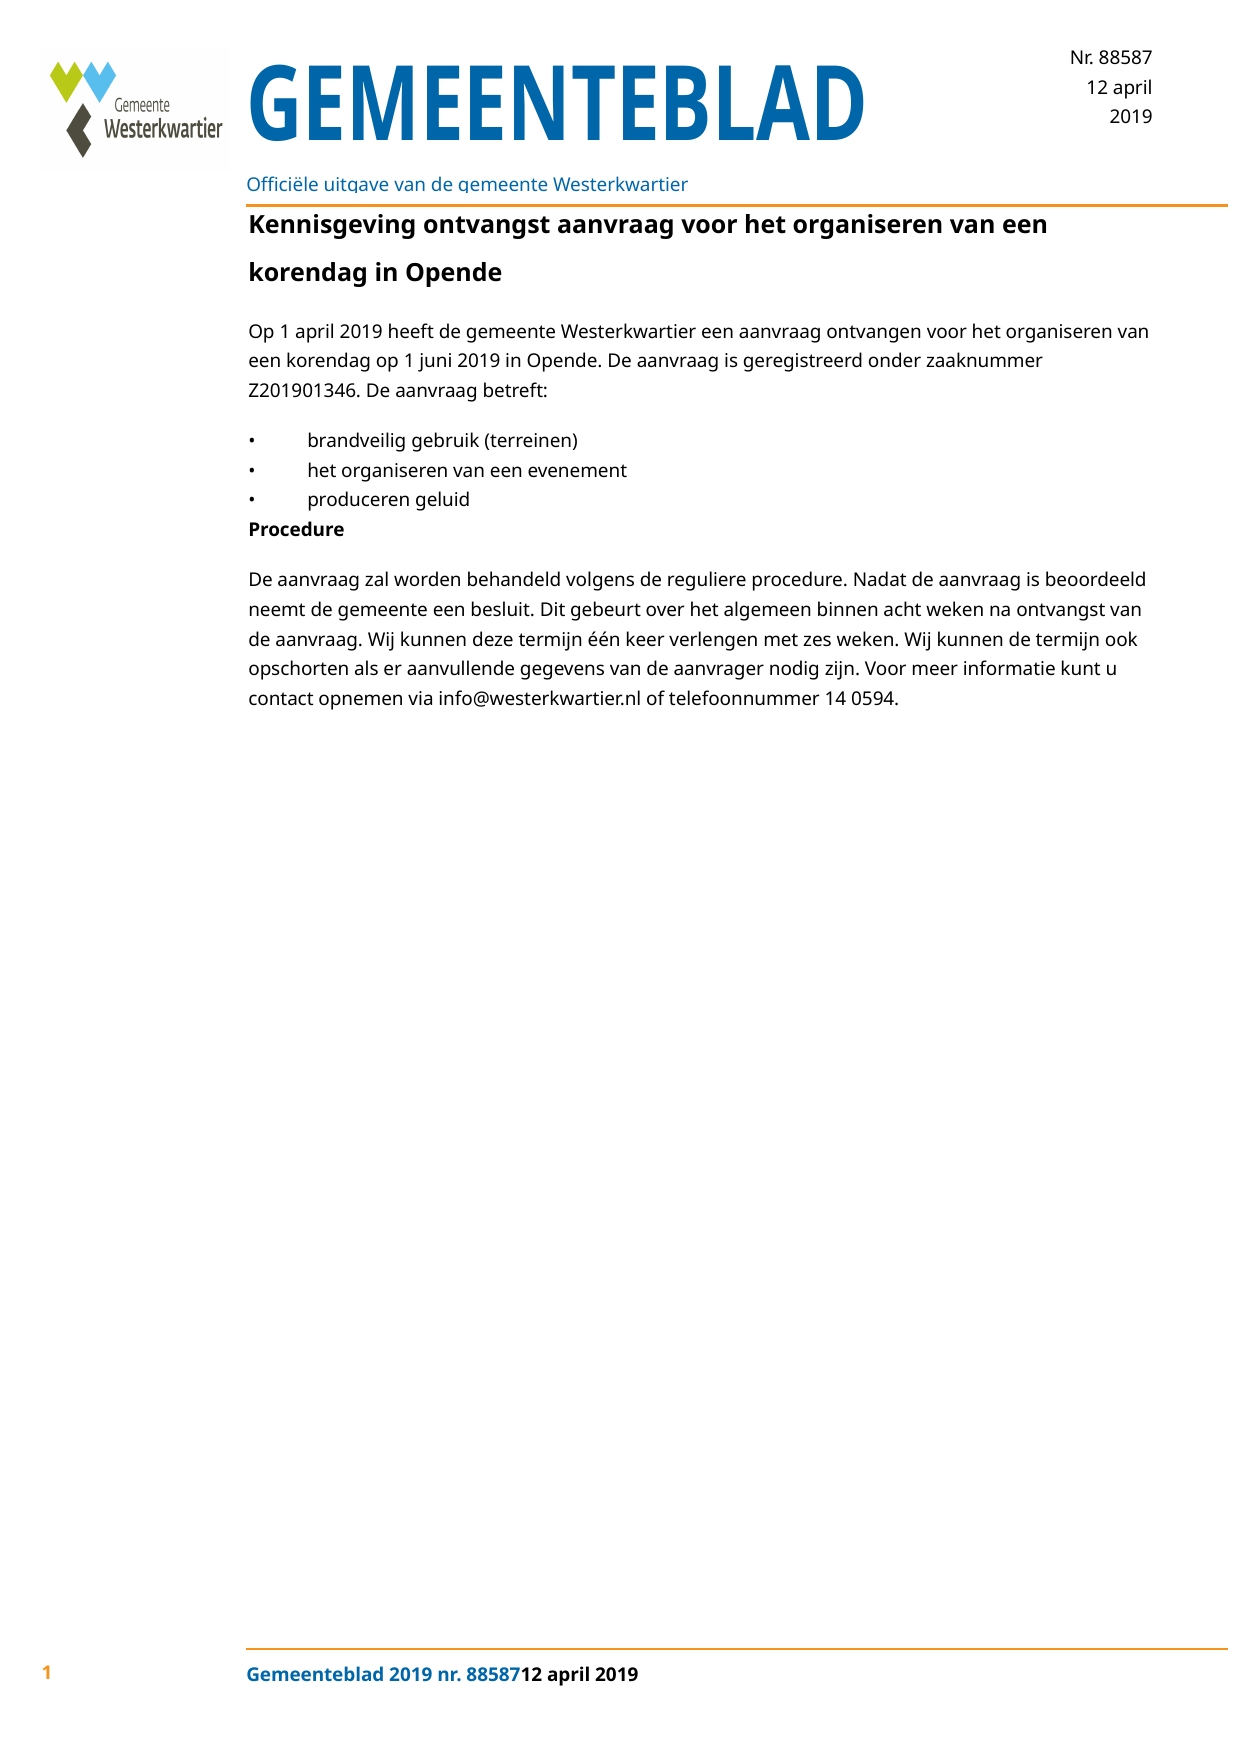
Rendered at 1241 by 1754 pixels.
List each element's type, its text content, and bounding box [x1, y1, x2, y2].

list brandveilig gebruik (terreinen) [248, 427, 1152, 453]
list het organiseren van een evenement [248, 457, 1152, 483]
text De aanvraag zal worden behandeld volgens de reguliere procedure. Nadat de aanvraag is beoordeeld neemt de gemeente een besluit. Dit gebeurt over het algemeen binnen acht weken na ontvangst van de aanvraag. Wij kunnen deze termijn één keer verlengen met zes weken. Wij kunnen de termijn ook opschorten als er aanvullende gegevens van de aanvrager nodig zijn. Voor meer informatie kunt u contact opnemen via info@westerkwartier.nl of telefoonnummer 14 0594. [248, 567, 1152, 711]
text Op 1 april 2019 heeft de gemeente Westerkwartier een aanvraag ontvangen voor het organiseren van een korendag op 1 juni 2019 in Opende. De aanvraag is geregistreerd onder zaaknummer Z201901346. De aanvraag betreft: [248, 318, 1152, 403]
list produceren geluid [248, 487, 1152, 512]
text Kennisgeving ontvangst aanvraag voor het organiseren van een korendag in Opende [248, 207, 1152, 288]
picture [41, 47, 231, 172]
text Procedure [248, 516, 1152, 542]
